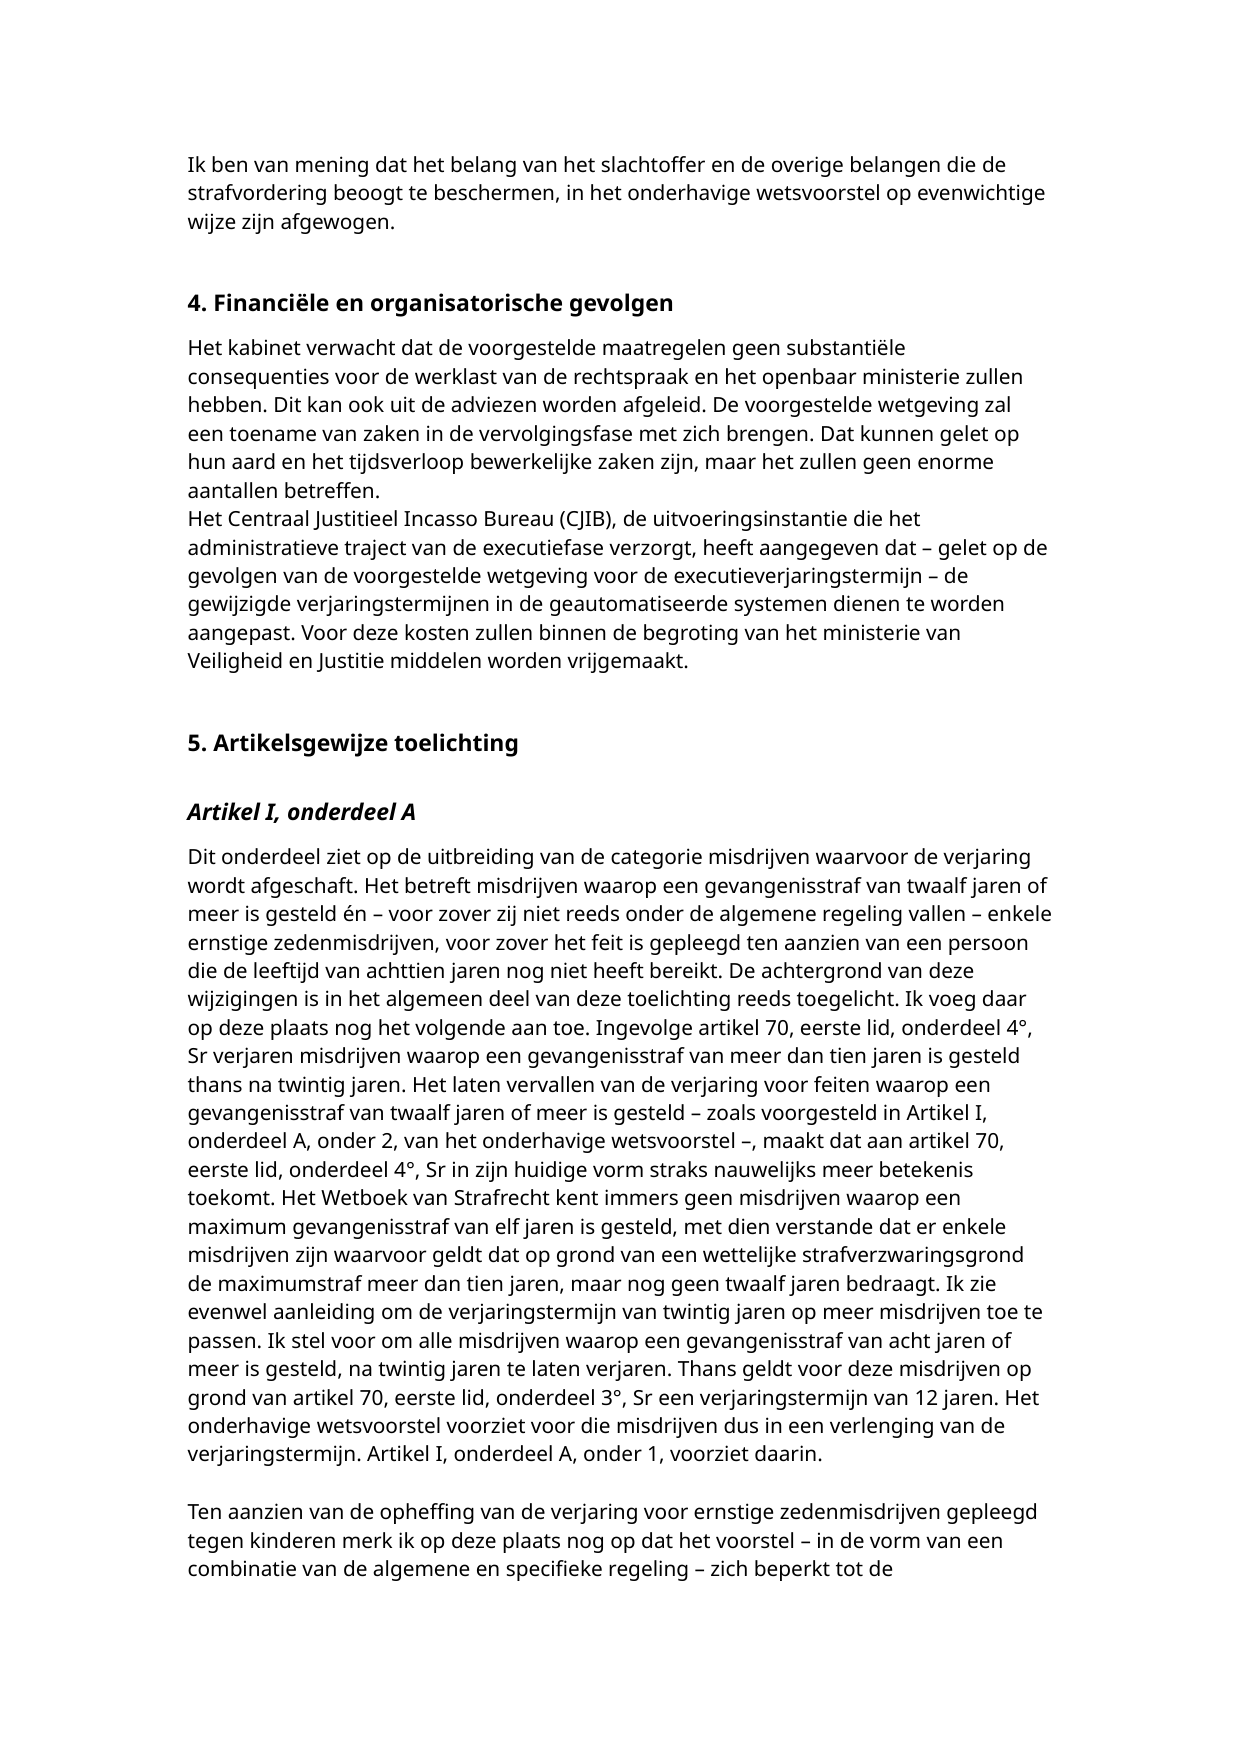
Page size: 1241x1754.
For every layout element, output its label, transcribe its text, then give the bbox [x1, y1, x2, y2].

subtitle 5. Artikelsgewijze toelichting [187, 727, 1053, 758]
subtitle Artikel I, onderdeel A [187, 796, 1053, 827]
text Het kabinet verwacht dat de voorgestelde maatregelen geen substantiële consequenties voor de werklast van de rechtspraak en het openbaar ministerie zullen hebben. Dit kan ook uit de adviezen worden afgeleid. De voorgestelde wetgeving zal een toename van zaken in de vervolgingsfase met zich brengen. Dat kunnen gelet op hun aard en het tijdsverloop bewerkelijke zaken zijn, maar het zullen geen enorme aantallen betreffen. [187, 333, 1053, 504]
subtitle 4. Financiële en organisatorische gevolgen [187, 287, 1053, 318]
text Dit onderdeel ziet op de uitbreiding van de categorie misdrijven waarvoor de verjaring wordt afgeschaft. Het betreft misdrijven waarop een gevangenisstraf van twaalf jaren of meer is gesteld én – voor zover zij niet reeds onder de algemene regeling vallen – enkele ernstige zedenmisdrijven, voor zover het feit is gepleegd ten aanzien van een persoon die de leeftijd van achttien jaren nog niet heeft bereikt. De achtergrond van deze wijzigingen is in het algemeen deel van deze toelichting reeds toegelicht. Ik voeg daar op deze plaats nog het volgende aan toe. Ingevolge artikel 70, eerste lid, onderdeel 4°, Sr verjaren misdrijven waarop een gevangenisstraf van meer dan tien jaren is gesteld thans na twintig jaren. Het laten vervallen van de verjaring voor feiten waarop een gevangenisstraf van twaalf jaren of meer is gesteld – zoals voorgesteld in Artikel I, onderdeel A, onder 2, van het onderhavige wetsvoorstel –, maakt dat aan artikel 70, eerste lid, onderdeel 4°, Sr in zijn huidige vorm straks nauwelijks meer betekenis toekomt. Het Wetboek van Strafrecht kent immers geen misdrijven waarop een maximum gevangenisstraf van elf jaren is gesteld, met dien verstande dat er enkele misdrijven zijn waarvoor geldt dat op grond van een wettelijke strafverzwaringsgrond de maximumstraf meer dan tien jaren, maar nog geen twaalf jaren bedraagt. Ik zie evenwel aanleiding om de verjaringstermijn van twintig jaren op meer misdrijven toe te passen. Ik stel voor om alle misdrijven waarop een gevangenisstraf van acht jaren of meer is gesteld, na twintig jaren te laten verjaren. Thans geldt voor deze misdrijven op grond van artikel 70, eerste lid, onderdeel 3°, Sr een verjaringstermijn van 12 jaren. Het onderhavige wetsvoorstel voorziet voor die misdrijven dus in een verlenging van de verjaringstermijn. Artikel I, onderdeel A, onder 1, voorziet daarin. [187, 842, 1053, 1468]
text Ten aanzien van de opheffing van de verjaring voor ernstige zedenmisdrijven gepleegd tegen kinderen merk ik op deze plaats nog op dat het voorstel – in de vorm van een combinatie van de algemene en specifieke regeling – zich beperkt tot de [187, 1497, 1053, 1583]
text Ik ben van mening dat het belang van het slachtoffer en de overige belangen die de strafvordering beoogt te beschermen, in het onderhavige wetsvoorstel op evenwichtige wijze zijn afgewogen. [187, 150, 1053, 235]
text Het Centraal Justitieel Incasso Bureau (CJIB), de uitvoeringsinstantie die het administratieve traject van de executiefase verzorgt, heeft aangegeven dat – gelet op de gevolgen van de voorgestelde wetgeving voor de executieverjaringstermijn – de gewijzigde verjaringstermijnen in de geautomatiseerde systemen dienen te worden aangepast. Voor deze kosten zullen binnen de begroting van het ministerie van Veiligheid en Justitie middelen worden vrijgemaakt. [187, 504, 1053, 675]
